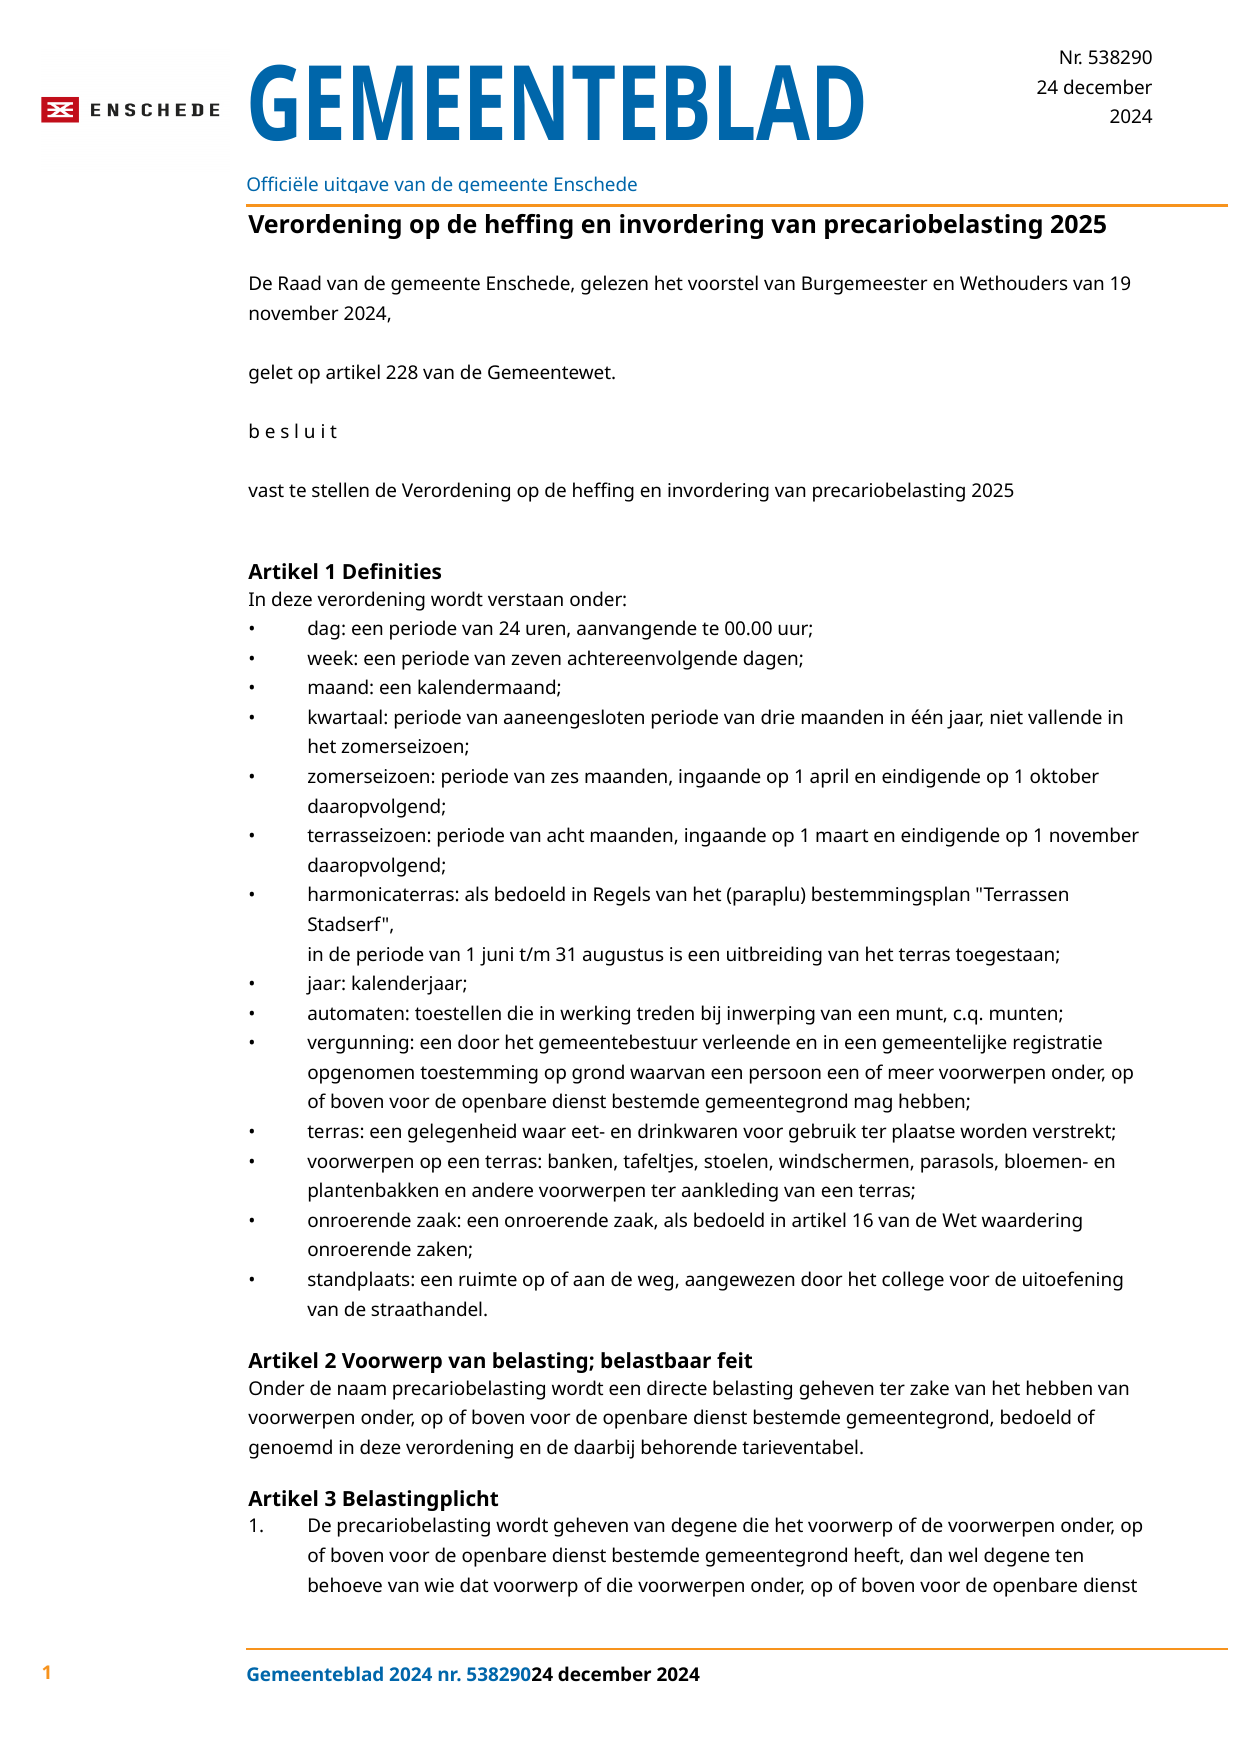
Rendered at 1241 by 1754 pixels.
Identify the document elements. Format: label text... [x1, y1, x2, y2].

list in de periode van 1 juni t/m 31 augustus is een uitbreiding van het terras toegestaan; [248, 941, 1152, 967]
text Artikel 2 Voorwerp van belasting; belastbaar feit [248, 1346, 1152, 1375]
text b e s l u i t [248, 418, 1152, 444]
text gelet op artikel 228 van de Gemeentewet. [248, 359, 1152, 385]
list De precariobelasting wordt geheven van degene die het voorwerp of de voorwerpen onder, op of boven voor de openbare dienst bestemde gemeentegrond heeft, dan wel degene ten behoeve van wie dat voorwerp of die voorwerpen onder, op of boven voor de openbare dienst [248, 1513, 1152, 1598]
list voorwerpen op een terras: banken, tafeltjes, stoelen, windschermen, parasols, bloemen- en plantenbakken en andere voorwerpen ter aankleding van een terras; [248, 1148, 1152, 1203]
list maand: een kalendermaand; [248, 674, 1152, 700]
text vast te stellen de Verordening op de heffing en invordering van precariobelasting 2025 [248, 477, 1152, 503]
list terras: een gelegenheid waar eet- en drinkwaren voor gebruik ter plaatse worden verstrekt; [248, 1118, 1152, 1144]
list dag: een periode van 24 uren, aanvangende te 00.00 uur; [248, 615, 1152, 641]
text Onder de naam precariobelasting wordt een directe belasting geheven ter zake van het hebben van voorwerpen onder, op of boven voor de openbare dienst bestemde gemeentegrond, bedoeld of genoemd in deze verordening en de daarbij behorende tarieventabel. [248, 1375, 1152, 1459]
list automaten: toestellen die in werking treden bij inwerping van een munt, c.q. munten; [248, 1000, 1152, 1026]
text Artikel 3 Belastingplicht [248, 1484, 1152, 1513]
list terrasseizoen: periode van acht maanden, ingaande op 1 maart en eindigende op 1 november daaropvolgend; [248, 822, 1152, 878]
picture [41, 47, 231, 172]
text In deze verordening wordt verstaan onder: [248, 586, 1152, 612]
text Verordening op de heffing en invordering van precariobelasting 2025 [248, 207, 1152, 241]
text Artikel 1 Definities [248, 557, 1152, 586]
list week: een periode van zeven achtereenvolgende dagen; [248, 645, 1152, 671]
list onroerende zaak: een onroerende zaak, als bedoeld in artikel 16 van de Wet waardering onroerende zaken; [248, 1207, 1152, 1262]
text De Raad van de gemeente Enschede, gelezen het voorstel van Burgemeester en Wethouders van 19 november 2024, [248, 270, 1152, 326]
list vergunning: een door het gemeentebestuur verleende en in een gemeentelijke registratie opgenomen toestemming op grond waarvan een persoon een of meer voorwerpen onder, op of boven voor de openbare dienst bestemde gemeentegrond mag hebben; [248, 1029, 1152, 1114]
list harmonicaterras: als bedoeld in Regels van het (paraplu) bestemmingsplan "Terrassen Stadserf", [248, 882, 1152, 937]
list kwartaal: periode van aaneengesloten periode van drie maanden in één jaar, niet vallende in het zomerseizoen; [248, 704, 1152, 759]
list standplaats: een ruimte op of aan de weg, aangewezen door het college voor de uitoefening van de straathandel. [248, 1266, 1152, 1322]
list zomerseizoen: periode van zes maanden, ingaande op 1 april en eindigende op 1 oktober daaropvolgend; [248, 763, 1152, 819]
list jaar: kalenderjaar; [248, 970, 1152, 996]
